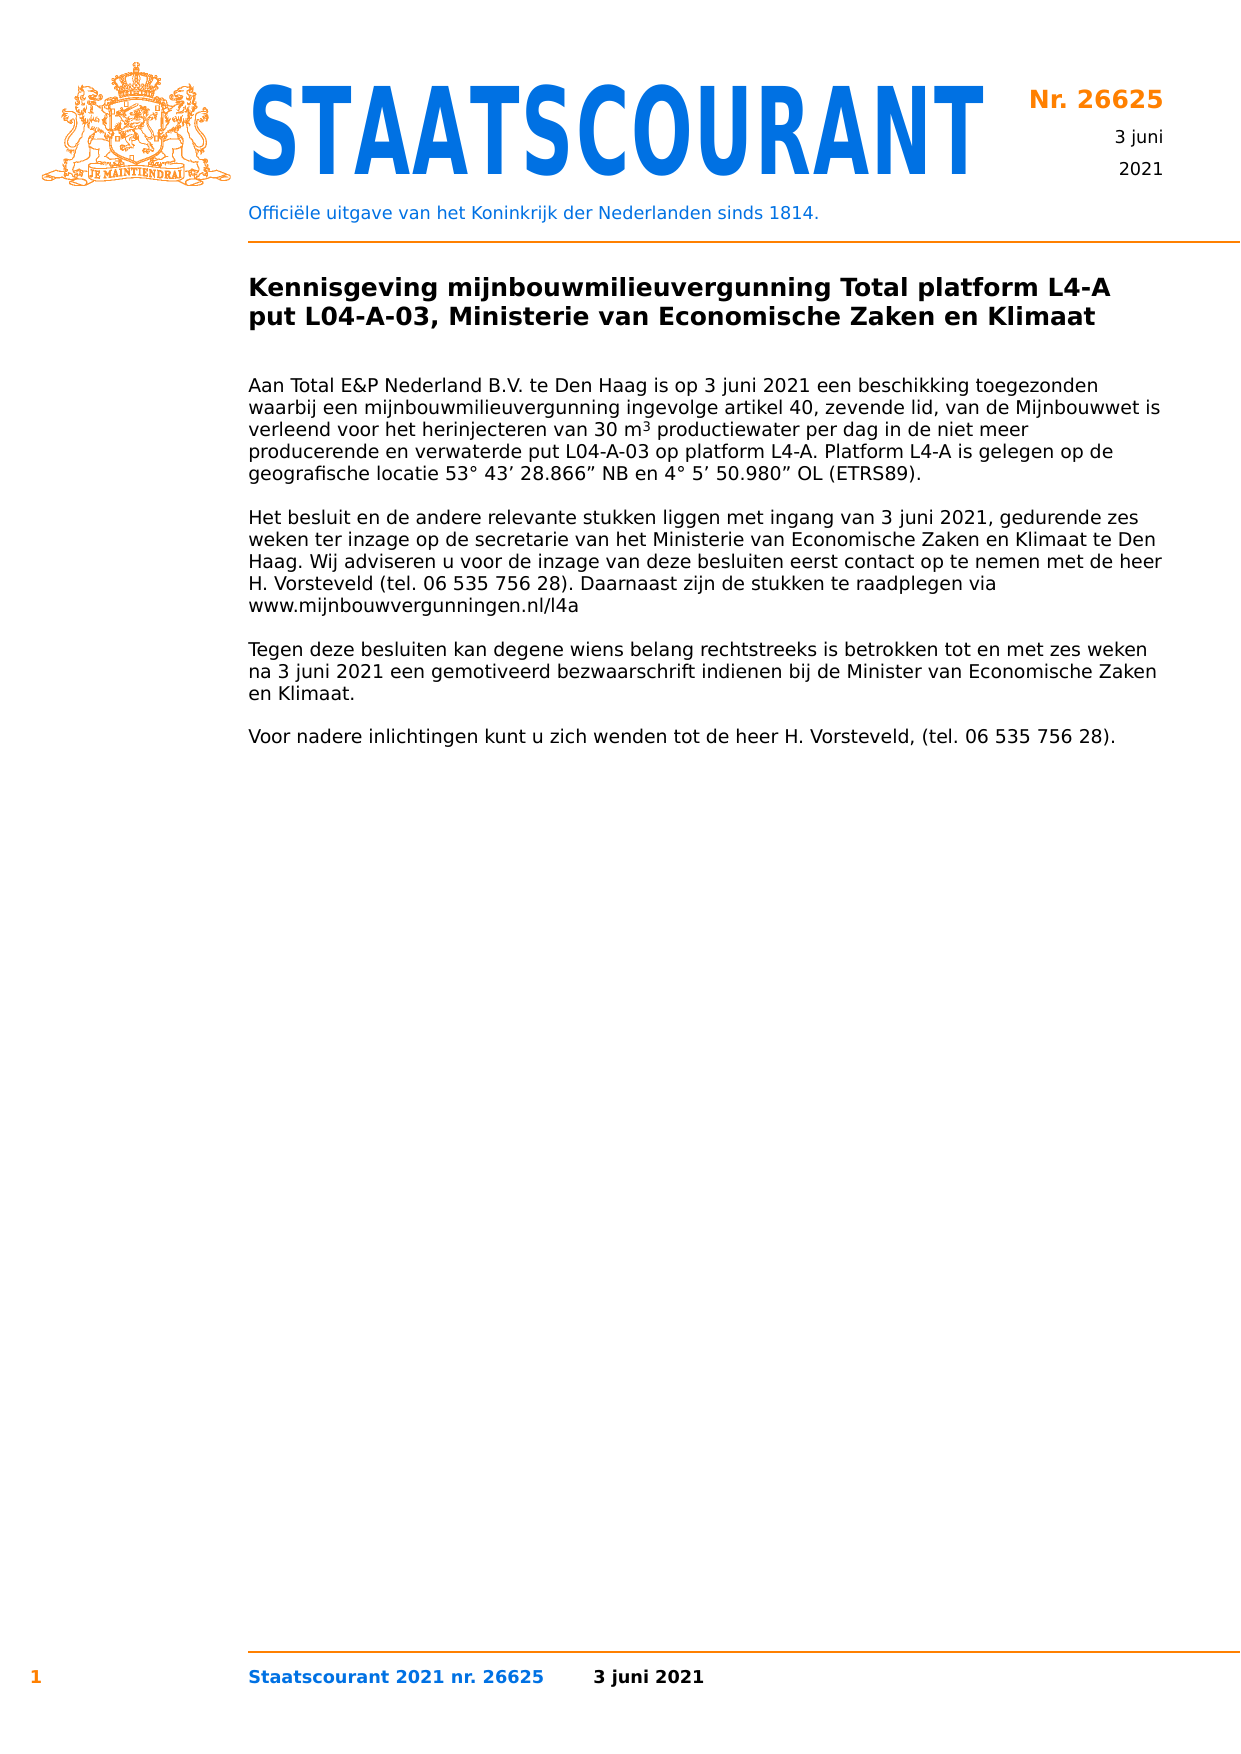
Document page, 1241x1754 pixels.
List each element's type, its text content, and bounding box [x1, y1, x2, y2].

table_cell Officiële uitgave van het Koninkrijk der Nederlanden sinds 1814. [248, 203, 1240, 241]
table_header [25, 62, 248, 241]
subtitle Kennisgeving mijnbouwmilieuvergunning Total platform L4-A put L04-A-03, Ministerie van Economische Zaken en Klimaat [248, 273, 1163, 331]
text Tegen deze besluiten kan degene wiens belang rechtstreeks is betrokken tot en met zes weken na 3 juni 2021 een gemotiveerd bezwaarschrift indienen bij de Minister van Economische Zaken en Klimaat. [248, 639, 1163, 704]
text Het besluit en de andere relevante stukken liggen met ingang van 3 juni 2021, gedurende zes weken ter inzage op de secretarie van het Ministerie van Economische Zaken en Klimaat te Den Haag. Wij adviseren u voor de inzage van deze besluiten eerst contact op te nemen met de heer H. Vorsteveld (tel. 06 535 756 28). Daarnaast zijn de stukken te raadplegen via www.mijnbouwvergunningen.nl/l4a [248, 507, 1163, 617]
text Voor nadere inlichtingen kunt u zich wenden tot de heer H. Vorsteveld, (tel. 06 535 756 28). [248, 726, 1163, 748]
picture [41, 62, 231, 186]
table_cell 3 juni [998, 121, 1240, 153]
table_header Nr. 26625 [998, 62, 1240, 121]
table_cell 2021 [998, 153, 1240, 203]
text Aan Total E&P Nederland B.V. te Den Haag is op 3 juni 2021 een beschikking toegezonden waarbij een mijnbouwmilieuvergunning ingevolge artikel 40, zevende lid, van de Mijnbouwwet is verleend voor het herinjecteren van 30 m3 productiewater per dag in de niet meer producerende en verwaterde put L04-A-03 op platform L4-A. Platform L4-A is gelegen op de geografische locatie 53° 43’ 28.866” NB en 4° 5’ 50.980” OL (ETRS89). [248, 375, 1163, 485]
table_header STAATSCOURANT [248, 62, 998, 203]
